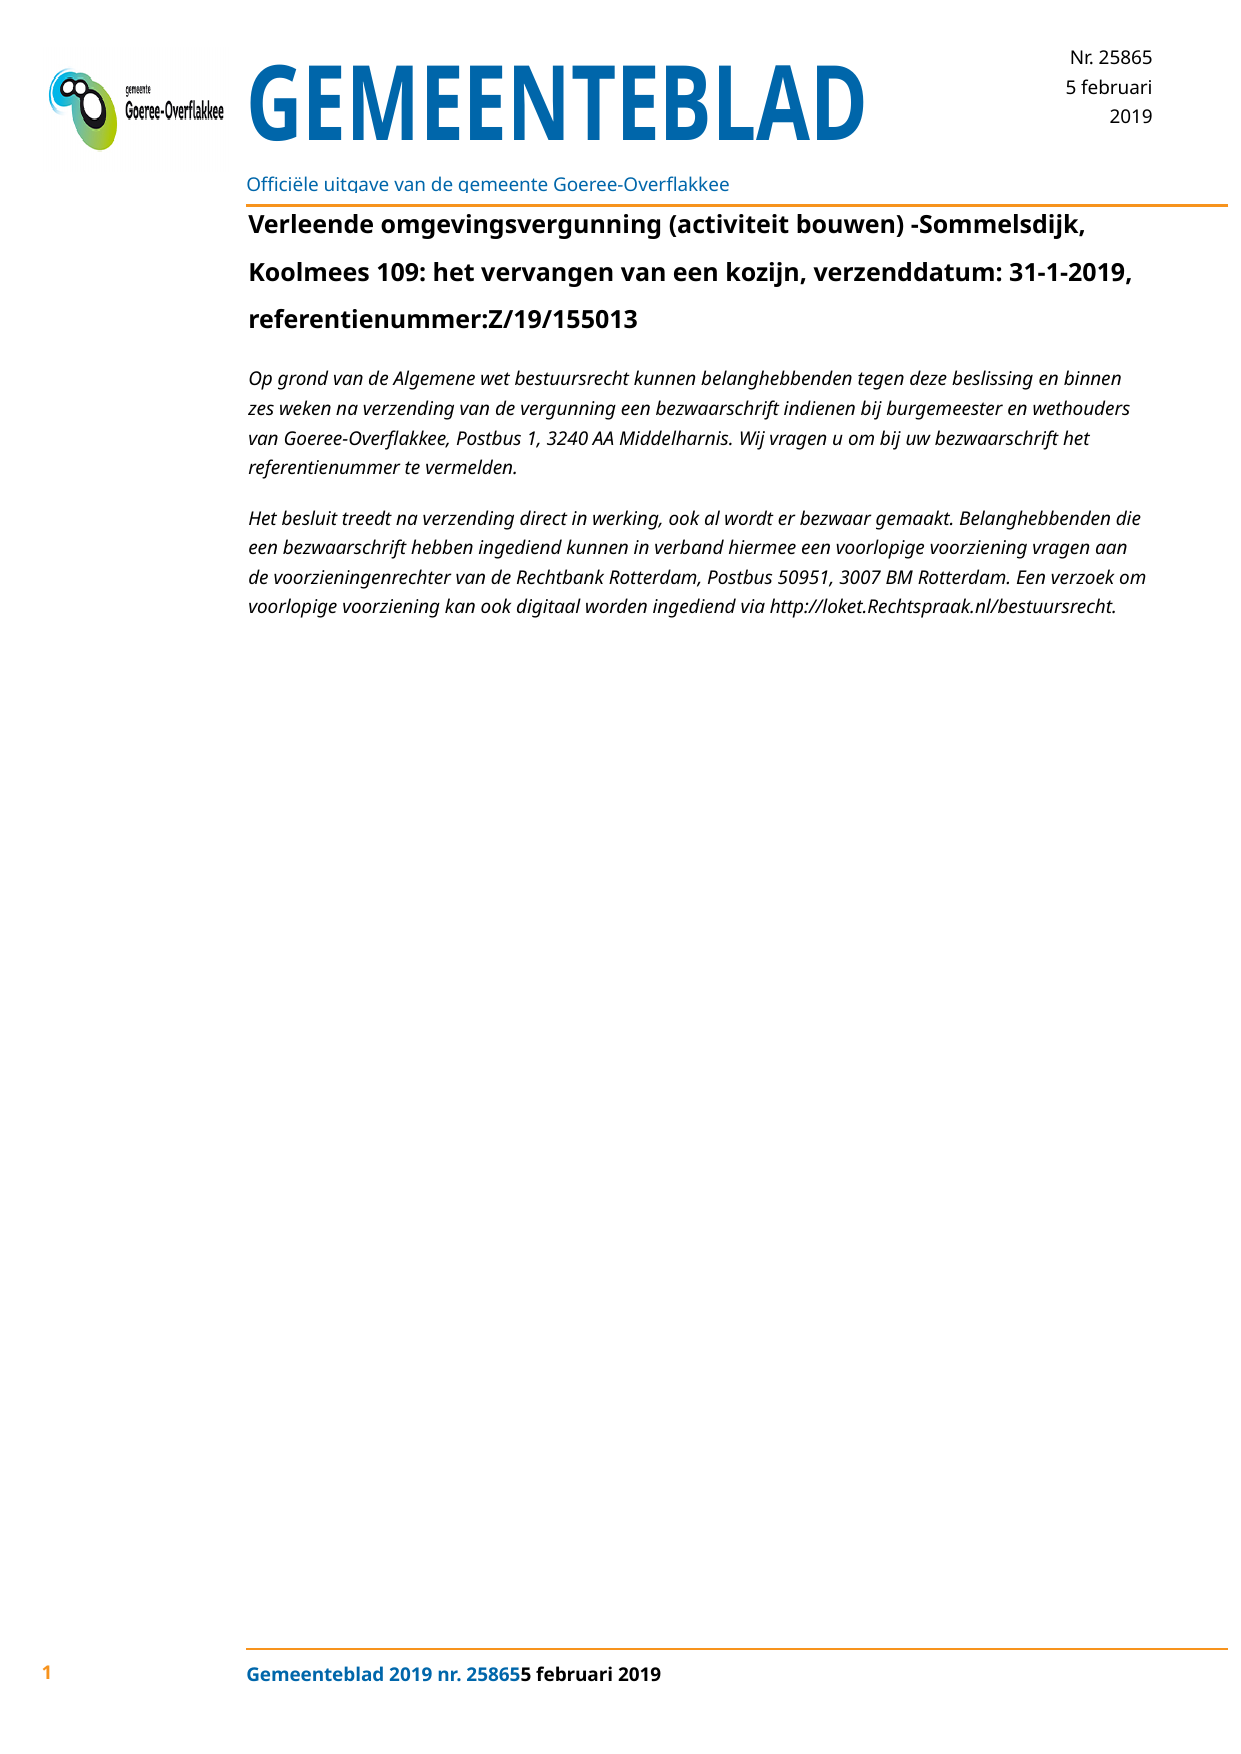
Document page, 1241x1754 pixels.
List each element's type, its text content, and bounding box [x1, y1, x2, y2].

text Het besluit treedt na verzending direct in werking, ook al wordt er bezwaar gemaakt. Belanghebbenden die een bezwaarschrift hebben ingediend kunnen in verband hiermee een voorlopige voorziening vragen aan de voorzieningenrechter van de Rechtbank Rotterdam, Postbus 50951, 3007 BM Rotterdam. Een verzoek om voorlopige voorziening kan ook digitaal worden ingediend via http://loket.Rechtspraak.nl/bestuursrecht. [248, 505, 1152, 619]
picture [41, 47, 231, 172]
text Op grond van de Algemene wet bestuursrecht kunnen belanghebbenden tegen deze beslissing en binnen zes weken na verzending van de vergunning een bezwaarschrift indienen bij burgemeester en wethouders van Goeree-Overflakkee, Postbus 1, 3240 AA Middelharnis. Wij vragen u om bij uw bezwaarschrift het referentienummer te vermelden. [248, 366, 1152, 480]
text Verleende omgevingsvergunning (activiteit bouwen) -Sommelsdijk, Koolmees 109: het vervangen van een kozijn, verzenddatum: 31-1-2019, referentienummer:Z/19/155013 [248, 207, 1152, 336]
